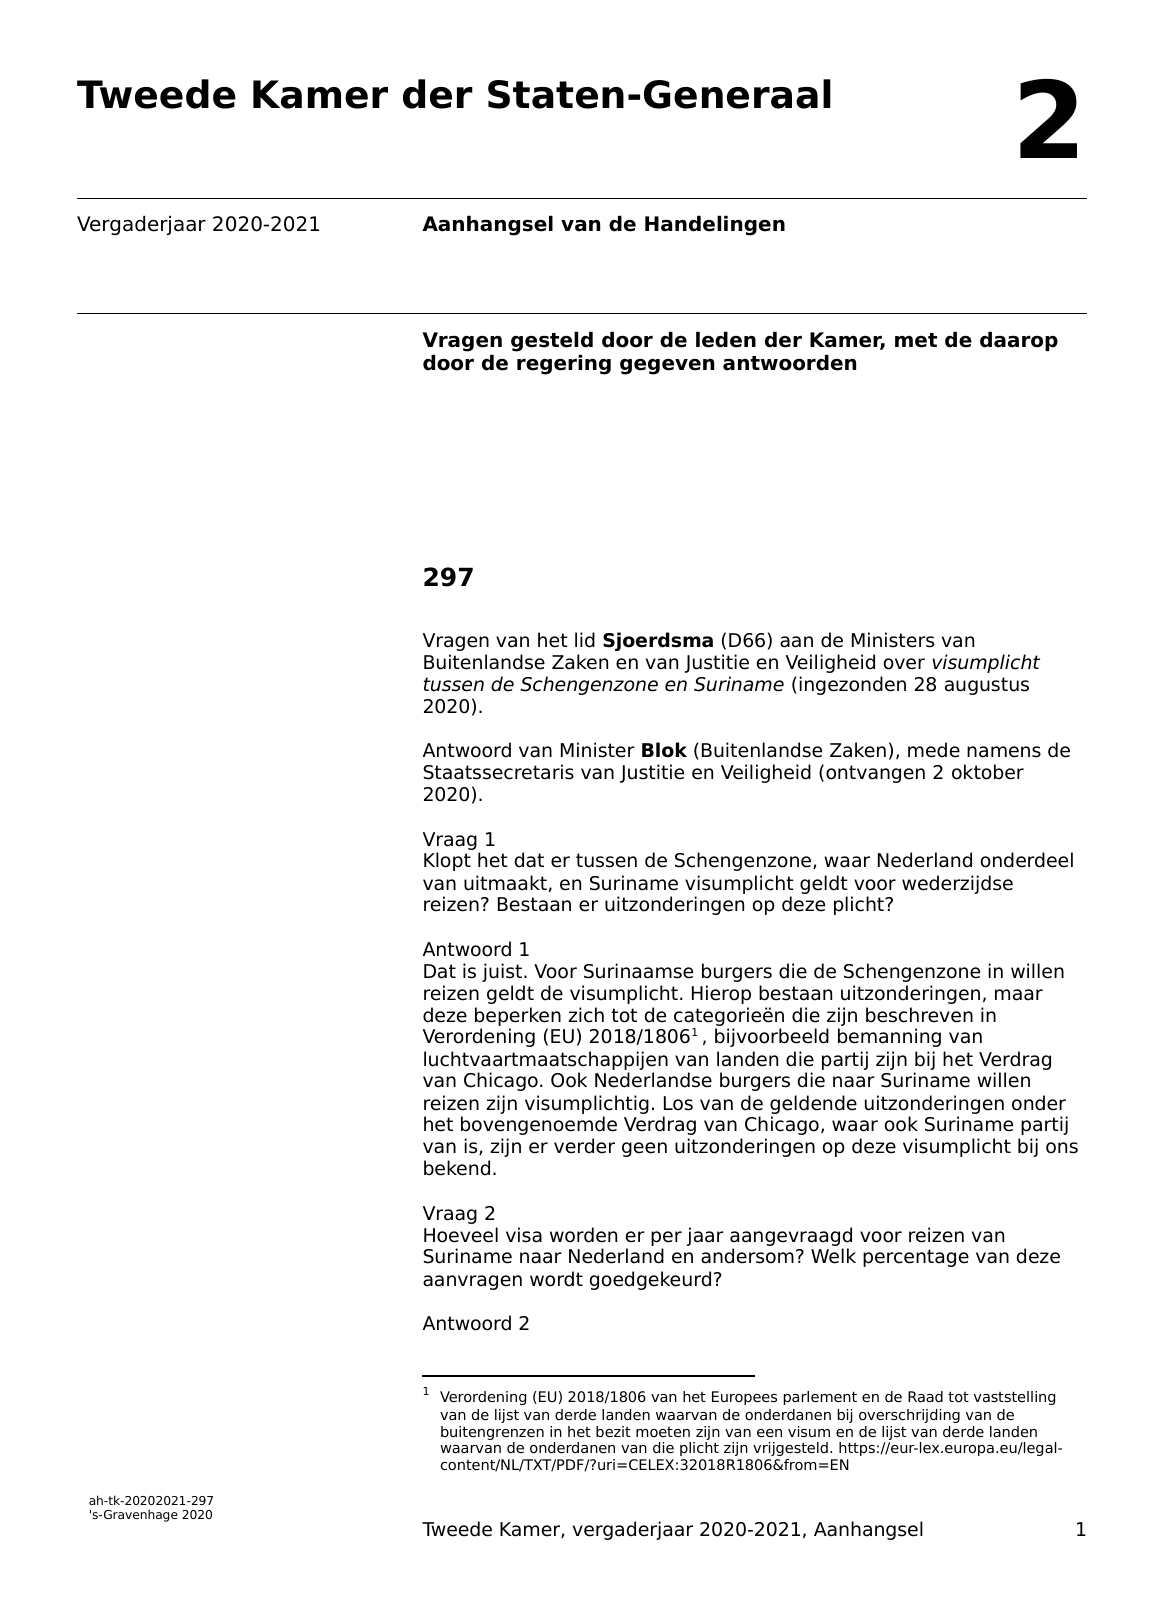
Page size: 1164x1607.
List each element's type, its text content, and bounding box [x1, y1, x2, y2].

text Klopt het dat er tussen de Schengenzone, waar Nederland onderdeel van uitmaakt, en Suriname visumplicht geldt voor wederzijdse reizen? Bestaan er uitzonderingen op deze plicht? [422, 850, 1087, 916]
table_cell Vergaderjaar 2020-2021 [77, 199, 422, 313]
text Hoeveel visa worden er per jaar aangevraagd voor reizen van Suriname naar Nederland en andersom? Welk percentage van deze aanvragen wordt goedgekeurd? [422, 1224, 1087, 1290]
table_header Tweede Kamer der Staten-Generaal [77, 59, 886, 198]
table_header 2 [886, 59, 1087, 198]
text Antwoord 1 [422, 938, 1087, 961]
text Vragen van het lid Sjoerdsma (D66) aan de Ministers van Buitenlandse Zaken en van Justitie en Veiligheid over visumplicht tussen de Schengenzone en Suriname (ingezonden 28 augustus 2020). [422, 630, 1087, 718]
text ah-tk-20202021-297 [88, 1494, 323, 1508]
text Antwoord 2 [422, 1313, 1087, 1334]
text 's-Gravenhage 2020 [88, 1508, 323, 1522]
table_cell [77, 314, 422, 375]
text Dat is juist. Voor Surinaamse burgers die de Schengenzone in willen reizen geldt de visumplicht. Hierop bestaan uitzonderingen, maar deze beperken zich tot de categorieën die zijn beschreven in Verordening (EU) 2018/1806, bijvoorbeeld bemanning van luchtvaartmaatschappijen van landen die partij zijn bij het Verdrag van Chicago. Ook Nederlandse burgers die naar Suriname willen reizen zijn visumplichtig. Los van de geldende uitzonderingen onder het bovengenoemde Verdrag van Chicago, waar ook Suriname partij van is, zijn er verder geen uitzonderingen op deze visumplicht bij ons bekend. [422, 961, 1087, 1180]
text 297 [422, 563, 1087, 592]
text Antwoord van Minister Blok (Buitenlandse Zaken), mede namens de Staatssecretaris van Justitie en Veiligheid (ontvangen 2 oktober 2020). [422, 740, 1087, 806]
text Verordening (EU) 2018/1806 van het Europees parlement en de Raad tot vaststelling van de lijst van derde landen waarvan de onderdanen bij overschrijding van de buitengrenzen in het bezit moeten zijn van een visum en de lijst van derde landen waarvan de onderdanen van die plicht zijn vrijgesteld. https://eur-lex.europa.eu/legal-content/NL/TXT/PDF/?uri=CELEX:32018R1806&from=EN [422, 1385, 1087, 1474]
text Vraag 1 [422, 828, 1087, 850]
text Vraag 2 [422, 1202, 1087, 1224]
table_cell Vragen gesteld door de leden der Kamer, met de daarop door de regering gegeven antwoorden [422, 314, 1087, 375]
table_cell Aanhangsel van de Handelingen [422, 199, 1087, 313]
